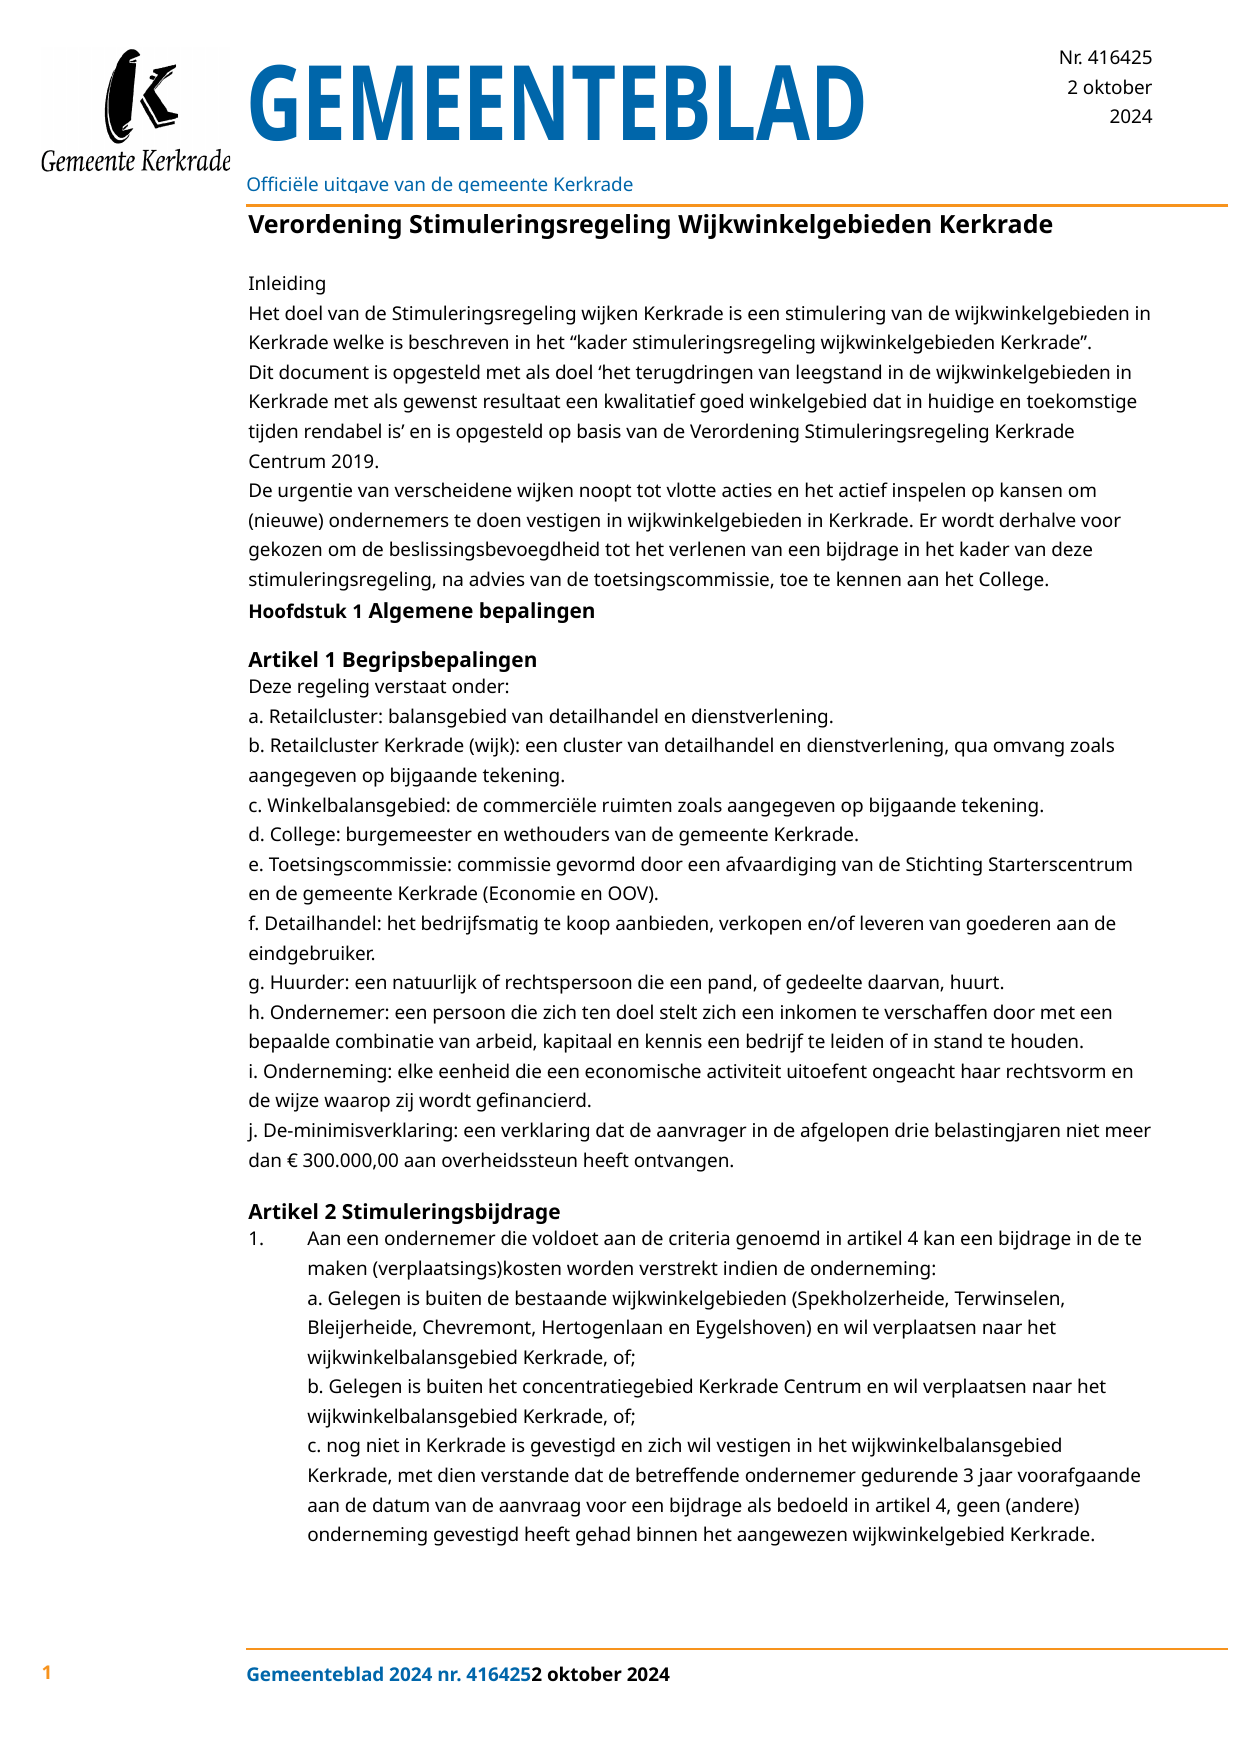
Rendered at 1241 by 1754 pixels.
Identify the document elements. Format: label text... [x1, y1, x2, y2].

text f. Detailhandel: het bedrijfsmatig te koop aanbieden, verkopen en/of leveren van goederen aan de eindgebruiker. [248, 910, 1152, 965]
text h. Ondernemer: een persoon die zich ten doel stelt zich een inkomen te verschaffen door met een bepaalde combinatie van arbeid, kapitaal en kennis een bedrijf te leiden of in stand te houden. [248, 999, 1152, 1054]
text c. Winkelbalansgebied: de commerciële ruimten zoals aangegeven op bijgaande tekening. [248, 792, 1152, 817]
list b. Gelegen is buiten het concentratiegebied Kerkrade Centrum en wil verplaatsen naar het wijkwinkelbalansgebied Kerkrade, of; [248, 1373, 1152, 1429]
text j. De-minimisverklaring: een verklaring dat de aanvrager in de afgelopen drie belastingjaren niet meer dan € 300.000,00 aan overheidssteun heeft ontvangen. [248, 1117, 1152, 1172]
text Artikel 2 Stimuleringsbijdrage [248, 1197, 1152, 1226]
text Deze regeling verstaat onder: [248, 673, 1152, 699]
text e. Toetsingscommissie: commissie gevormd door een afvaardiging van de Stichting Starterscentrum en de gemeente Kerkrade (Economie en OOV). [248, 851, 1152, 906]
text b. Retailcluster Kerkrade (wijk): een cluster van detailhandel en dienstverlening, qua omvang zoals aangegeven op bijgaande tekening. [248, 733, 1152, 788]
text Artikel 1 Begripsbepalingen [248, 645, 1152, 673]
text Hoofdstuk 1 Algemene bepalingen [248, 596, 1152, 624]
text i. Onderneming: elke eenheid die een economische activiteit uitoefent ongeacht haar rechtsvorm en de wijze waarop zij wordt gefinancierd. [248, 1058, 1152, 1113]
text De urgentie van verscheidene wijken noopt tot vlotte acties en het actief inspelen op kansen om (nieuwe) ondernemers te doen vestigen in wijkwinkelgebieden in Kerkrade. Er wordt derhalve voor gekozen om de beslissingsbevoegdheid tot het verlenen van een bijdrage in het kader van deze stimuleringsregeling, na advies van de toetsingscommissie, toe te kennen aan het College. [248, 477, 1152, 592]
text g. Huurder: een natuurlijk of rechtspersoon die een pand, of gedeelte daarvan, huurt. [248, 969, 1152, 995]
picture [41, 47, 231, 172]
text d. College: burgemeester en wethouders van de gemeente Kerkrade. [248, 821, 1152, 847]
text Het doel van de Stimuleringsregeling wijken Kerkrade is een stimulering van de wijkwinkelgebieden in Kerkrade welke is beschreven in het “kader stimuleringsregeling wijkwinkelgebieden Kerkrade”. [248, 300, 1152, 355]
list Aan een ondernemer die voldoet aan de criteria genoemd in artikel 4 kan een bijdrage in de te maken (verplaatsings)kosten worden verstrekt indien de onderneming: [248, 1226, 1152, 1281]
list a. Gelegen is buiten de bestaande wijkwinkelgebieden (Spekholzerheide, Terwinselen, Bleijerheide, Chevremont, Hertogenlaan en Eygelshoven) en wil verplaatsen naar het wijkwinkelbalansgebied Kerkrade, of; [248, 1285, 1152, 1370]
list c. nog niet in Kerkrade is gevestigd en zich wil vestigen in het wijkwinkelbalansgebied Kerkrade, met dien verstande dat de betreffende ondernemer gedurende 3 jaar voorafgaande aan de datum van de aanvraag voor een bijdrage als bedoeld in artikel 4, geen (andere) onderneming gevestigd heeft gehad binnen het aangewezen wijkwinkelgebied Kerkrade. [248, 1433, 1152, 1547]
text Verordening Stimuleringsregeling Wijkwinkelgebieden Kerkrade [248, 207, 1152, 241]
text Dit document is opgesteld met als doel ‘het terugdringen van leegstand in de wijkwinkelgebieden in Kerkrade met als gewenst resultaat een kwalitatief goed winkelgebied dat in huidige en toekomstige tijden rendabel is’ en is opgesteld op basis van de Verordening Stimuleringsregeling Kerkrade Centrum 2019. [248, 359, 1152, 473]
text Inleiding [248, 270, 1152, 296]
text a. Retailcluster: balansgebied van detailhandel en dienstverlening. [248, 703, 1152, 729]
